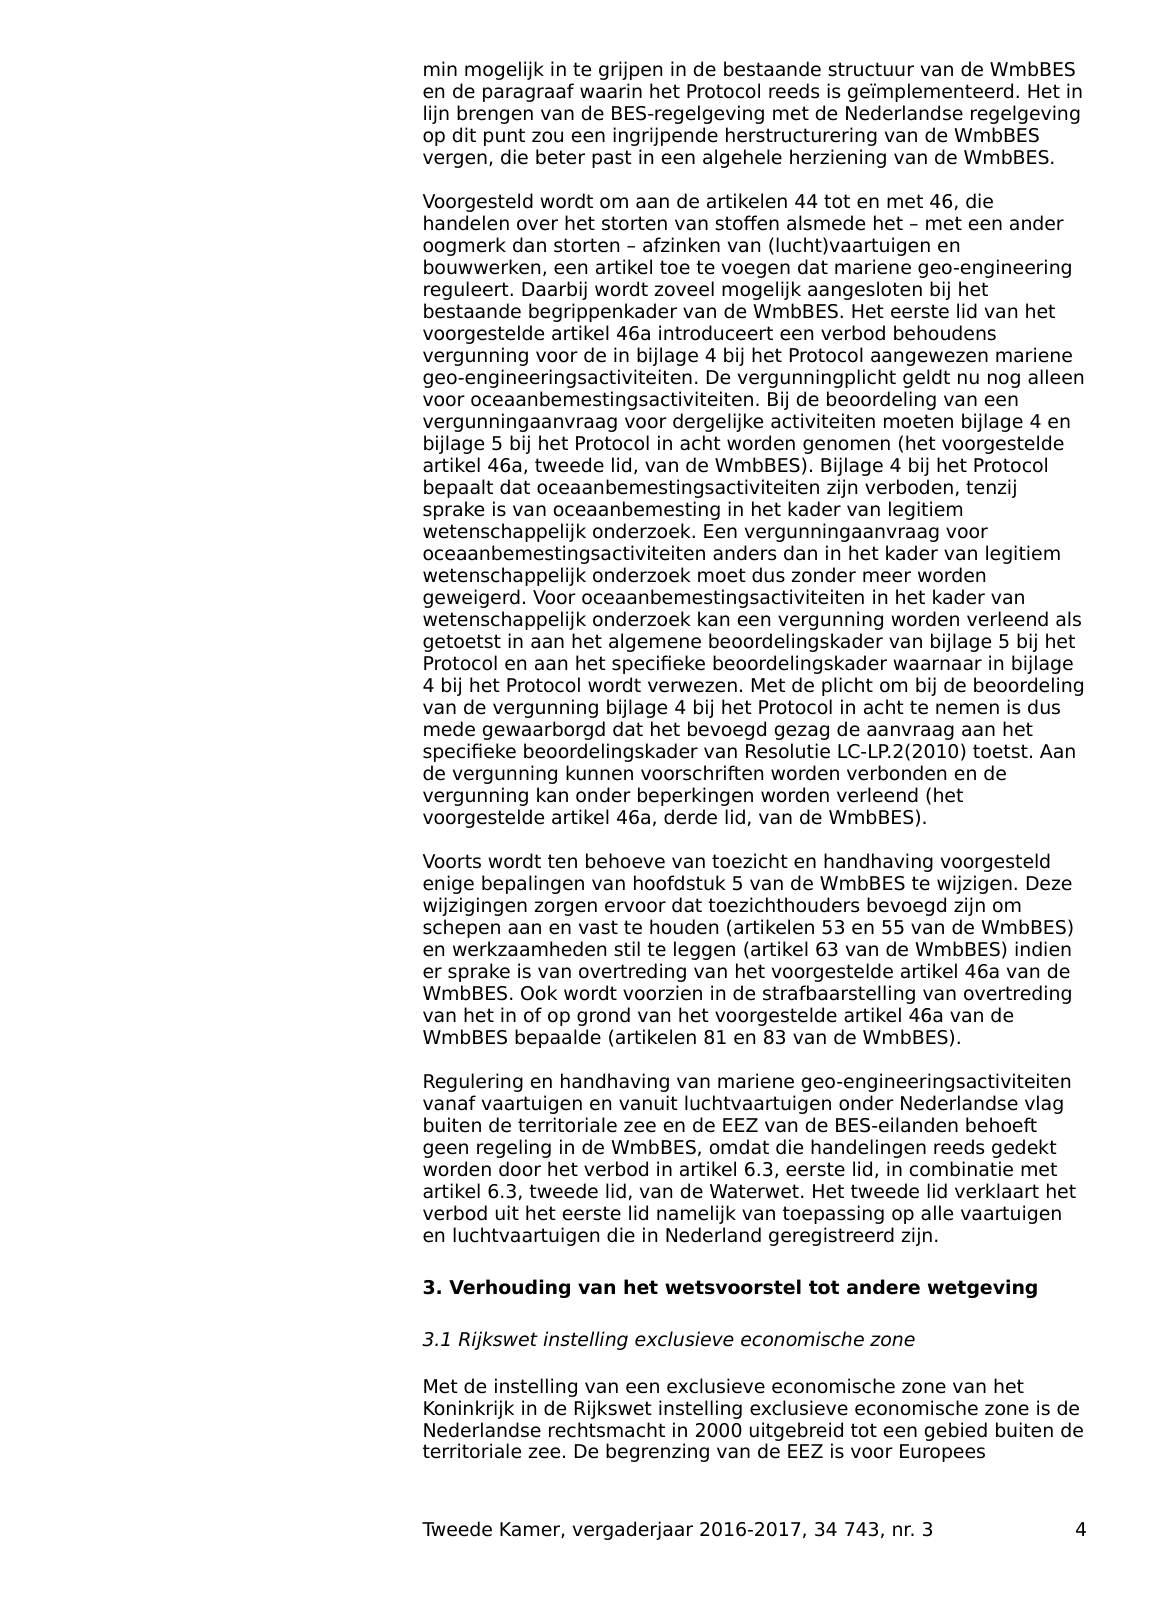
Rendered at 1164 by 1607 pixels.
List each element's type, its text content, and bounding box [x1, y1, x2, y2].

subtitle 3.1 Rijkswet instelling exclusieve economische zone [422, 1328, 1087, 1351]
subtitle 3. Verhouding van het wetsvoorstel tot andere wetgeving [422, 1277, 1087, 1298]
text min mogelijk in te grijpen in de bestaande structuur van de WmbBES en de paragraaf waarin het Protocol reeds is geïmplementeerd. Het in lijn brengen van de BES-regelgeving met de Nederlandse regelgeving op dit punt zou een ingrijpende herstructurering van de WmbBES vergen, die beter past in een algehele herziening van de WmbBES. [422, 59, 1087, 169]
text Regulering en handhaving van mariene geo-engineeringsactiviteiten vanaf vaartuigen en vanuit luchtvaartuigen onder Nederlandse vlag buiten de territoriale zee en de EEZ van de BES-eilanden behoeft geen regeling in de WmbBES, omdat die handelingen reeds gedekt worden door het verbod in artikel 6.3, eerste lid, in combinatie met artikel 6.3, tweede lid, van de Waterwet. Het tweede lid verklaart het verbod uit het eerste lid namelijk van toepassing op alle vaartuigen en luchtvaartuigen die in Nederland geregistreerd zijn. [422, 1071, 1087, 1247]
text Voorgesteld wordt om aan de artikelen 44 tot en met 46, die handelen over het storten van stoffen alsmede het – met een ander oogmerk dan storten – afzinken van (lucht)vaartuigen en bouwwerken, een artikel toe te voegen dat mariene geo-engineering reguleert. Daarbij wordt zoveel mogelijk aangesloten bij het bestaande begrippenkader van de WmbBES. Het eerste lid van het voorgestelde artikel 46a introduceert een verbod behoudens vergunning voor de in bijlage 4 bij het Protocol aangewezen mariene geo-engineeringsactiviteiten. De vergunningplicht geldt nu nog alleen voor oceaanbemestingsactiviteiten. Bij de beoordeling van een vergunningaanvraag voor dergelijke activiteiten moeten bijlage 4 en bijlage 5 bij het Protocol in acht worden genomen (het voorgestelde artikel 46a, tweede lid, van de WmbBES). Bijlage 4 bij het Protocol bepaalt dat oceaanbemestingsactiviteiten zijn verboden, tenzij sprake is van oceaanbemesting in het kader van legitiem wetenschappelijk onderzoek. Een vergunningaanvraag voor oceaanbemestingsactiviteiten anders dan in het kader van legitiem wetenschappelijk onderzoek moet dus zonder meer worden geweigerd. Voor oceaanbemestingsactiviteiten in het kader van wetenschappelijk onderzoek kan een vergunning worden verleend als getoetst in aan het algemene beoordelingskader van bijlage 5 bij het Protocol en aan het specifieke beoordelingskader waarnaar in bijlage 4 bij het Protocol wordt verwezen. Met de plicht om bij de beoordeling van de vergunning bijlage 4 bij het Protocol in acht te nemen is dus mede gewaarborgd dat het bevoegd gezag de aanvraag aan het specifieke beoordelingskader van Resolutie LC-LP.2(2010) toetst. Aan de vergunning kunnen voorschriften worden verbonden en de vergunning kan onder beperkingen worden verleend (het voorgestelde artikel 46a, derde lid, van de WmbBES). [422, 191, 1087, 828]
text Met de instelling van een exclusieve economische zone van het Koninkrijk in de Rijkswet instelling exclusieve economische zone is de Nederlandse rechtsmacht in 2000 uitgebreid tot een gebied buiten de territoriale zee. De begrenzing van de EEZ is voor Europees [422, 1376, 1087, 1463]
text Voorts wordt ten behoeve van toezicht en handhaving voorgesteld enige bepalingen van hoofdstuk 5 van de WmbBES te wijzigen. Deze wijzigingen zorgen ervoor dat toezichthouders bevoegd zijn om schepen aan en vast te houden (artikelen 53 en 55 van de WmbBES) en werkzaamheden stil te leggen (artikel 63 van de WmbBES) indien er sprake is van overtreding van het voorgestelde artikel 46a van de WmbBES. Ook wordt voorzien in de strafbaarstelling van overtreding van het in of op grond van het voorgestelde artikel 46a van de WmbBES bepaalde (artikelen 81 en 83 van de WmbBES). [422, 851, 1087, 1048]
